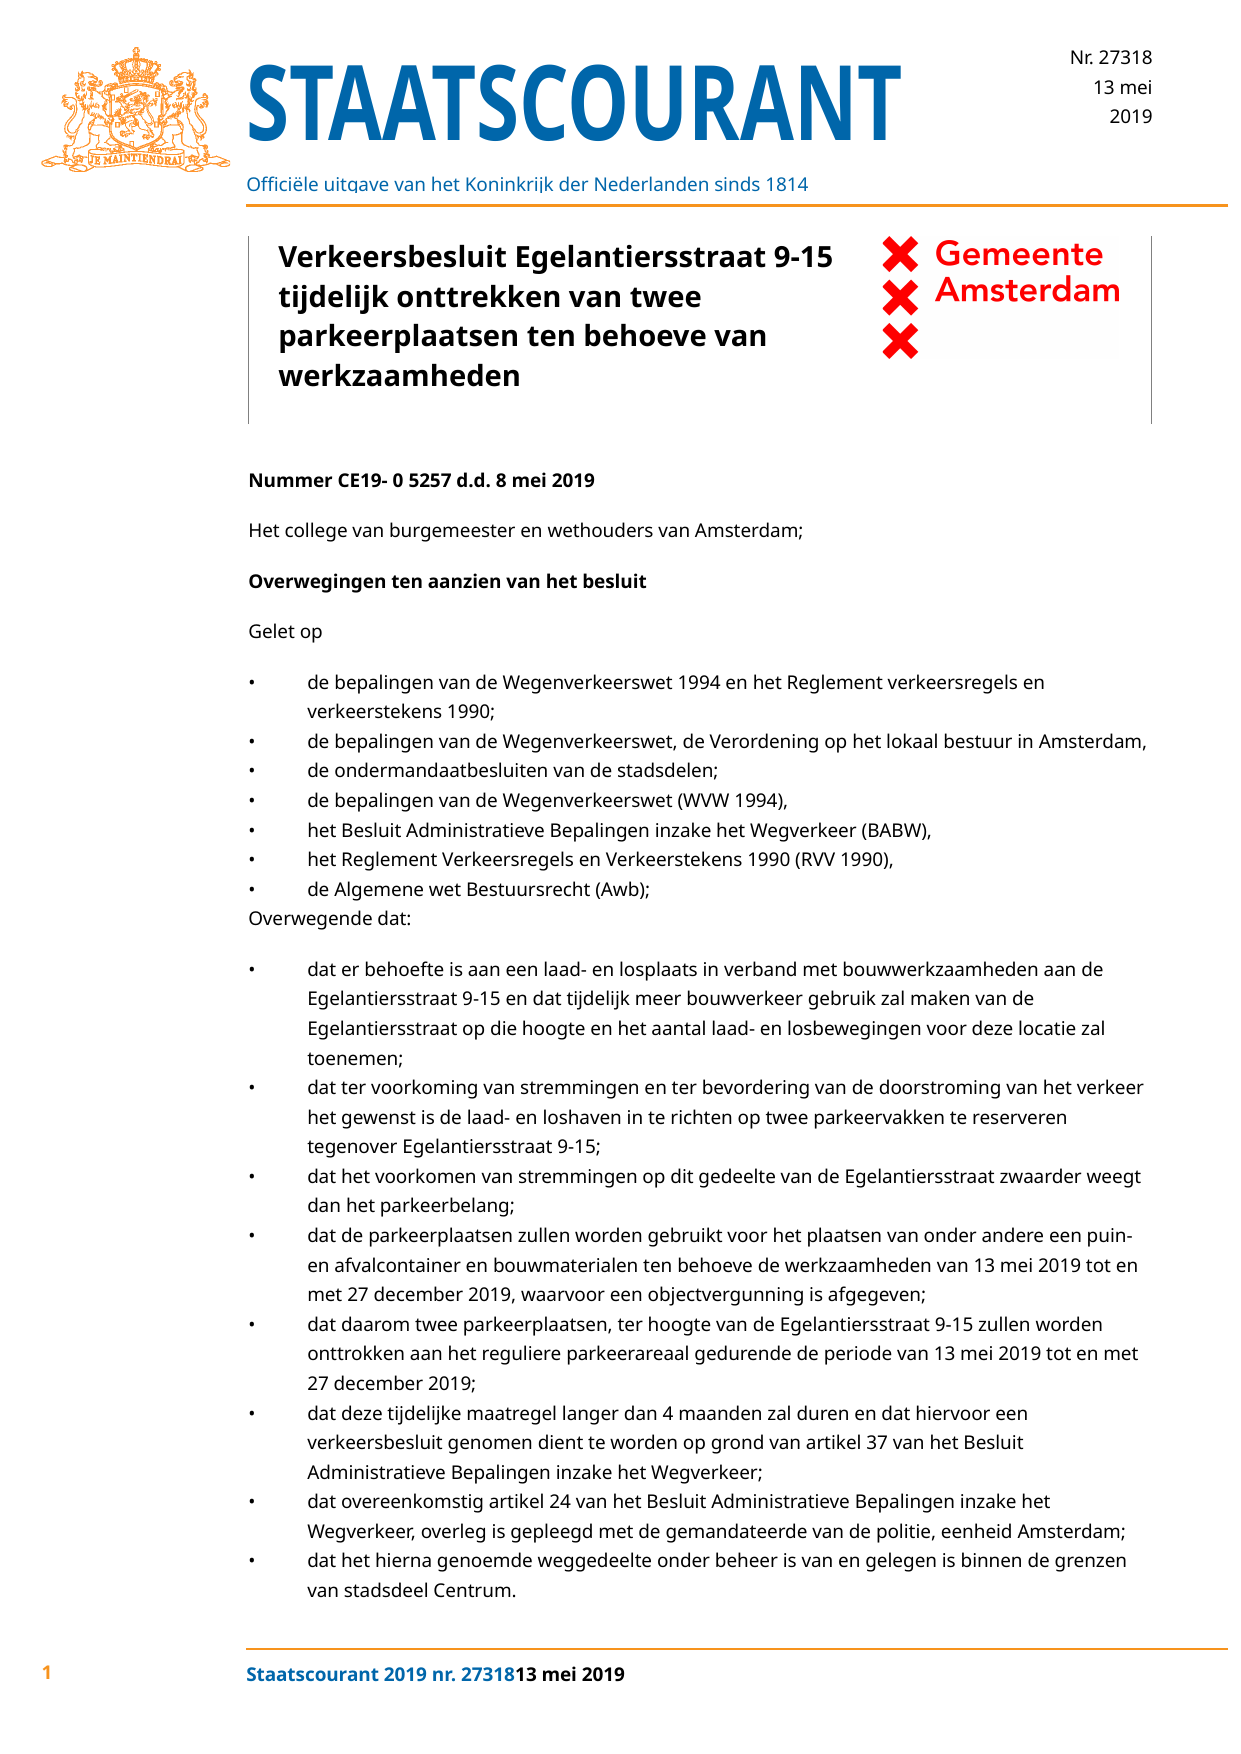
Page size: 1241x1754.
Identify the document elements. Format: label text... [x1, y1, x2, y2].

table_header [850, 236, 1151, 424]
list de Algemene wet Bestuursrecht (Awb); [248, 876, 1152, 902]
text Gelet op [248, 618, 1152, 644]
text Het college van burgemeester en wethouders van Amsterdam; [248, 518, 1152, 543]
picture [41, 47, 231, 172]
list dat er behoefte is aan een laad- en losplaats in verband met bouwwerkzaamheden aan de Egelantiersstraat 9-15 en dat tijdelijk meer bouwverkeer gebruik zal maken van de Egelantiersstraat op die hoogte en het aantal laad- en losbewegingen voor deze locatie zal toenemen; [248, 956, 1152, 1071]
list dat daarom twee parkeerplaatsen, ter hoogte van de Egelantiersstraat 9-15 zullen worden onttrokken aan het reguliere parkeerareaal gedurende de periode van 13 mei 2019 tot en met 27 december 2019; [248, 1311, 1152, 1396]
list dat de parkeerplaatsen zullen worden gebruikt voor het plaatsen van onder andere een puin- en afvalcontainer en bouwmaterialen ten behoeve de werkzaamheden van 13 mei 2019 tot en met 27 december 2019, waarvoor een objectvergunning is afgegeven; [248, 1222, 1152, 1307]
list dat het hierna genoemde weggedeelte onder beheer is van en gelegen is binnen de grenzen van stadsdeel Centrum. [248, 1548, 1152, 1603]
list het Besluit Administratieve Bepalingen inzake het Wegverkeer (BABW), [248, 817, 1152, 843]
list de bepalingen van de Wegenverkeerswet 1994 en het Reglement verkeersregels en verkeerstekens 1990; [248, 669, 1152, 724]
list dat het voorkomen van stremmingen op dit gedeelte van de Egelantiersstraat zwaarder weegt dan het parkeerbelang; [248, 1163, 1152, 1218]
text Overwegingen ten aanzien van het besluit [248, 568, 1152, 594]
list dat ter voorkoming van stremmingen en ter bevordering van de doorstroming van het verkeer het gewenst is de laad- en loshaven in te richten op twee parkeervakken te reserveren tegenover Egelantiersstraat 9-15; [248, 1074, 1152, 1159]
list dat deze tijdelijke maatregel langer dan 4 maanden zal duren en dat hiervoor een verkeersbesluit genomen dient te worden op grond van artikel 37 van het Besluit Administratieve Bepalingen inzake het Wegverkeer; [248, 1400, 1152, 1485]
list de bepalingen van de Wegenverkeerswet (WVW 1994), [248, 787, 1152, 813]
list de ondermandaatbesluiten van de stadsdelen; [248, 758, 1152, 783]
list de bepalingen van de Wegenverkeerswet, de Verordening op het lokaal bestuur in Amsterdam, [248, 728, 1152, 754]
picture [882, 236, 1119, 359]
text Nummer CE19- 0 5257 d.d. 8 mei 2019 [248, 467, 1152, 493]
text Overwegende dat: [248, 906, 1152, 931]
list dat overeenkomstig artikel 24 van het Besluit Administratieve Bepalingen inzake het Wegverkeer, overleg is gepleegd met de gemandateerde van de politie, eenheid Amsterdam; [248, 1488, 1152, 1544]
list het Reglement Verkeersregels en Verkeerstekens 1990 (RVV 1990), [248, 846, 1152, 872]
table_header Verkeersbesluit Egelantiersstraat 9-15 tijdelijk onttrekken van twee parkeerplaatsen ten behoeve van werkzaamheden [249, 236, 850, 424]
